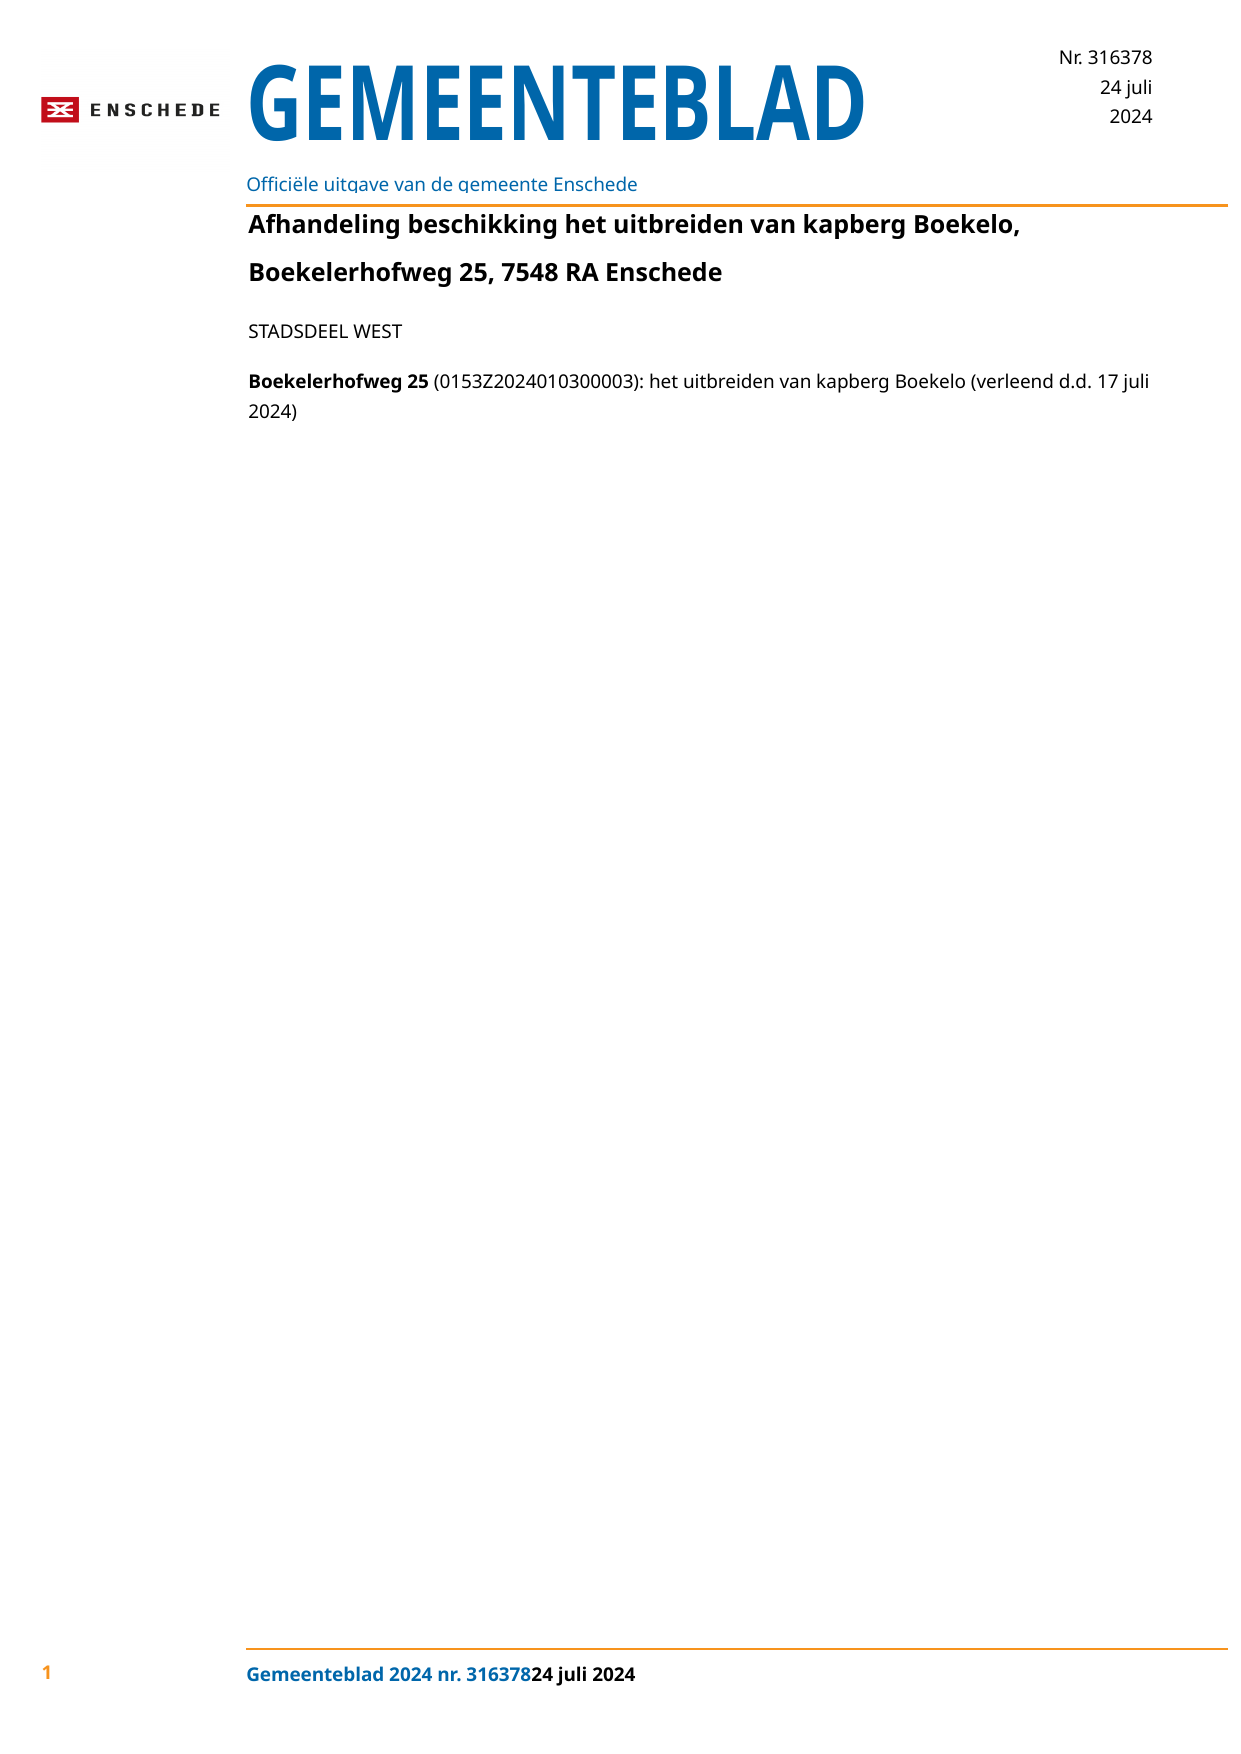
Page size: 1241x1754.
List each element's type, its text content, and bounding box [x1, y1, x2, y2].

text Boekelerhofweg 25 (0153Z2024010300003): het uitbreiden van kapberg Boekelo (verleend d.d. 17 juli 2024) [248, 368, 1152, 424]
text Afhandeling beschikking het uitbreiden van kapberg Boekelo, Boekelerhofweg 25, 7548 RA Enschede [248, 207, 1152, 288]
text STADSDEEL WEST [248, 318, 1152, 344]
picture [41, 47, 231, 172]
